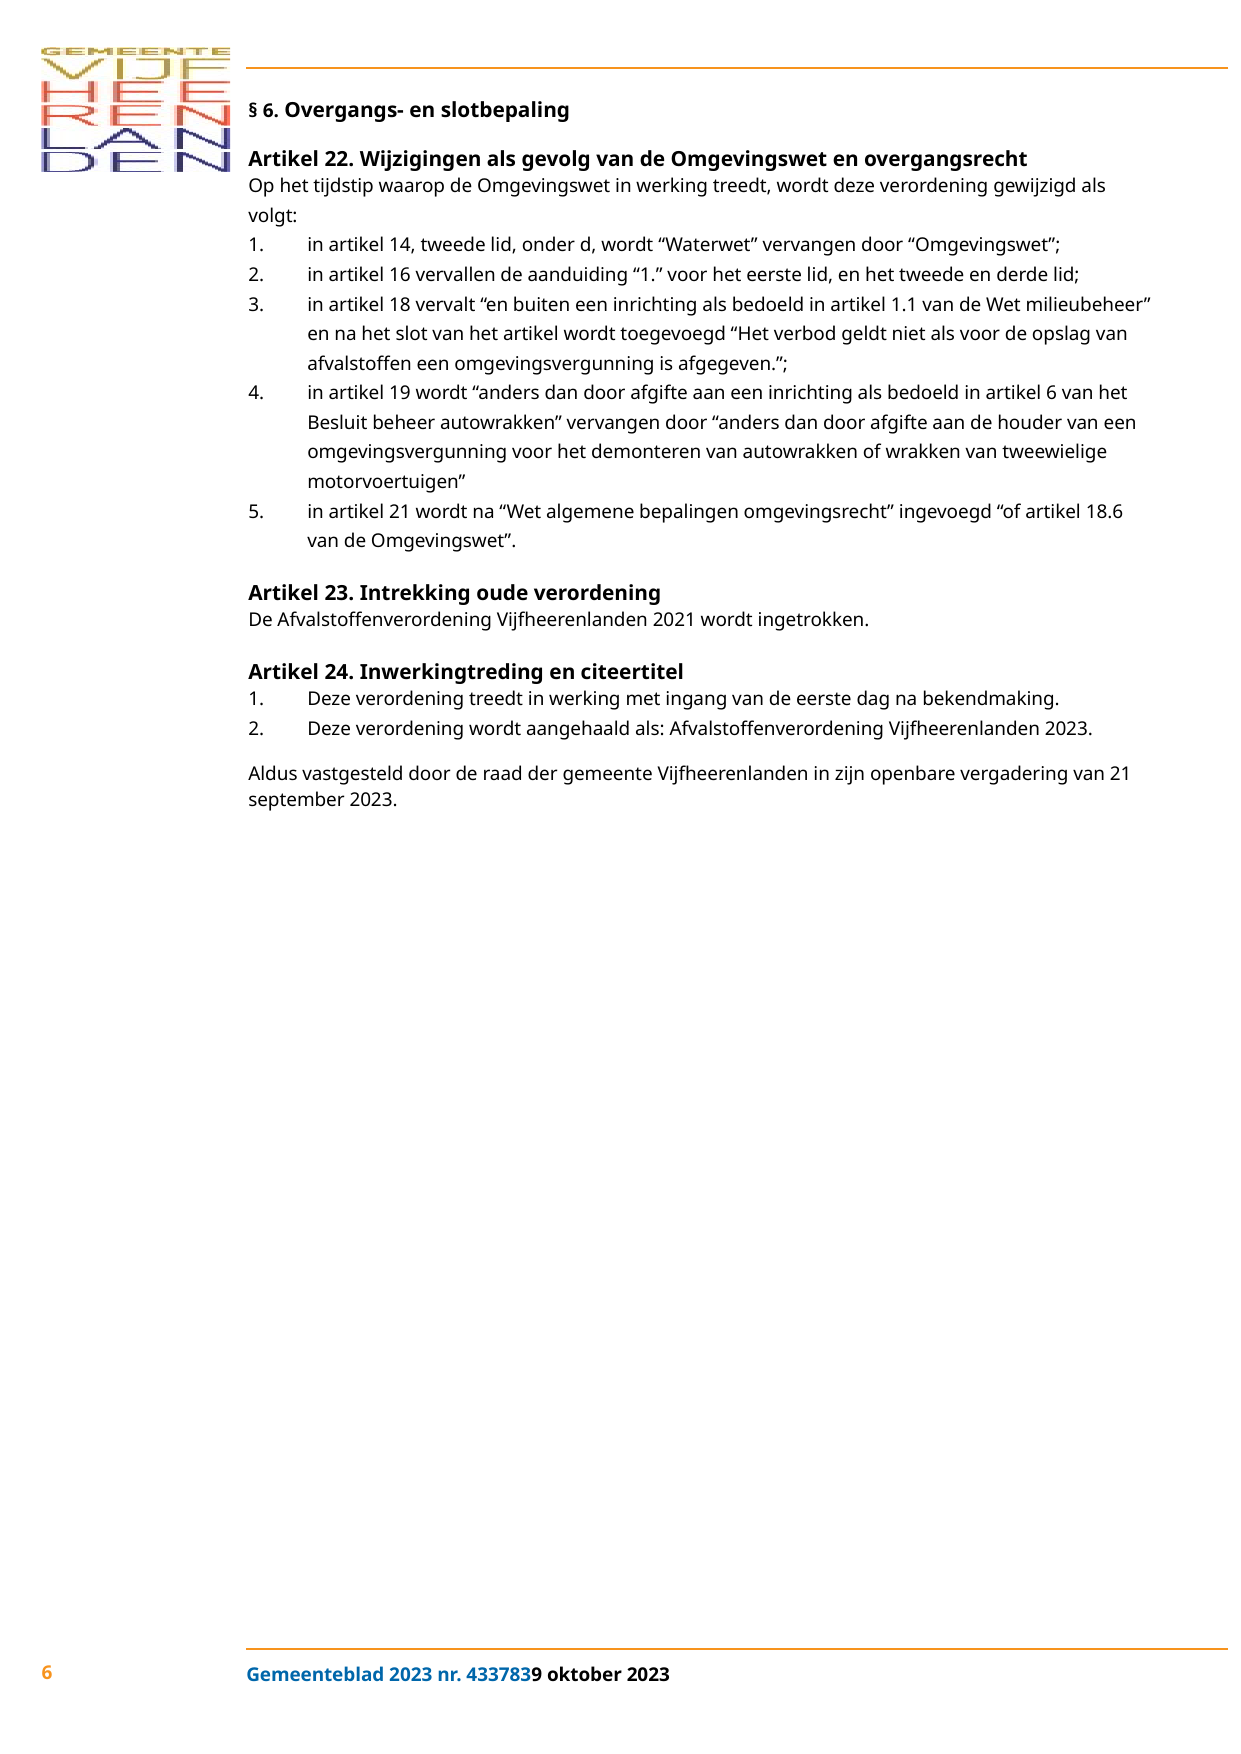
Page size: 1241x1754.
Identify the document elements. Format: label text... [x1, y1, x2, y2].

list in artikel 14, tweede lid, onder d, wordt “Waterwet” vervangen door “Omgevingswet”; [248, 232, 1152, 257]
text Aldus vastgesteld door de raad der gemeente Vijfheerenlanden in zijn openbare vergadering van 21 september 2023. [248, 760, 1152, 812]
text Op het tijdstip waarop de Omgevingswet in werking treedt, wordt deze verordening gewijzigd als volgt: [248, 172, 1152, 228]
text § 6. Overgangs- en slotbepaling [248, 95, 1152, 123]
list in artikel 21 wordt na “Wet algemene bepalingen omgevingsrecht” ingevoegd “of artikel 18.6 van de Omgevingswet”. [248, 498, 1152, 553]
text Artikel 24. Inwerkingtreding en citeertitel [248, 657, 1152, 685]
list Deze verordening wordt aangehaald als: Afvalstoffenverordening Vijfheerenlanden 2023. [248, 715, 1152, 741]
list in artikel 16 vervallen de aanduiding “1.” voor het eerste lid, en het tweede en derde lid; [248, 261, 1152, 287]
list in artikel 18 vervalt “en buiten een inrichting als bedoeld in artikel 1.1 van de Wet milieubeheer” en na het slot van het artikel wordt toegevoegd “Het verbod geldt niet als voor de opslag van afvalstoffen een omgevingsvergunning is afgegeven.”; [248, 291, 1152, 376]
picture [41, 47, 231, 172]
list Deze verordening treedt in werking met ingang van de eerste dag na bekendmaking. [248, 685, 1152, 711]
list in artikel 19 wordt “anders dan door afgifte aan een inrichting als bedoeld in artikel 6 van het Besluit beheer autowrakken” vervangen door “anders dan door afgifte aan de houder van een omgevingsvergunning voor het demonteren van autowrakken of wrakken van tweewielige motorvoertuigen” [248, 379, 1152, 494]
text De Afvalstoffenverordening Vijfheerenlanden 2021 wordt ingetrokken. [248, 606, 1152, 632]
text Artikel 22. Wijzigingen als gevolg van de Omgevingswet en overgangsrecht [248, 144, 1152, 172]
text Artikel 23. Intrekking oude verordening [248, 578, 1152, 606]
